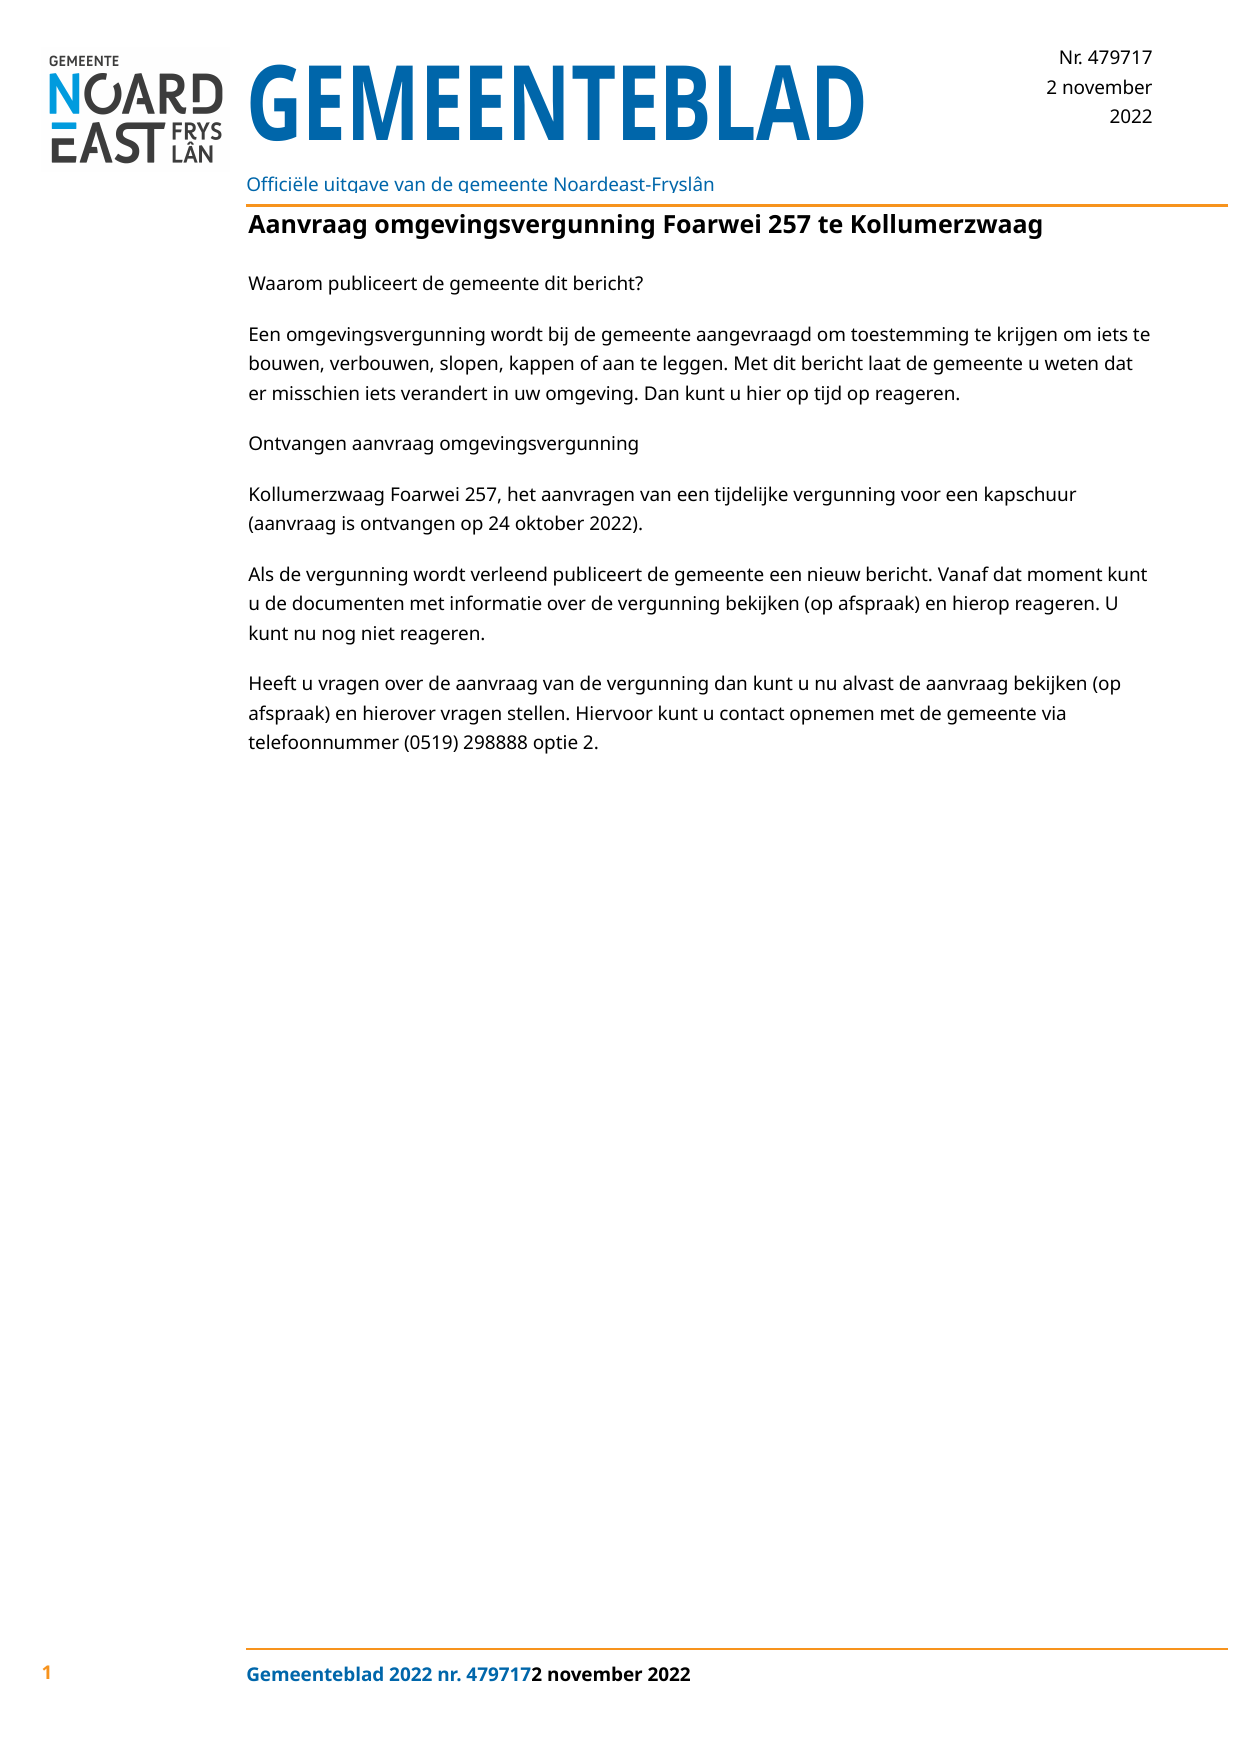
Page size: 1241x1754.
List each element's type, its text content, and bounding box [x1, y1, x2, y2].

text Ontvangen aanvraag omgevingsvergunning [248, 430, 1152, 456]
text Heeft u vragen over de aanvraag van de vergunning dan kunt u nu alvast de aanvraag bekijken (op afspraak) en hierover vragen stellen. Hiervoor kunt u contact opnemen met de gemeente via telefoonnummer (0519) 298888 optie 2. [248, 670, 1152, 755]
text Kollumerzwaag Foarwei 257, het aanvragen van een tijdelijke vergunning voor een kapschuur (aanvraag is ontvangen op 24 oktober 2022). [248, 481, 1152, 536]
picture [41, 47, 231, 172]
text Een omgevingsvergunning wordt bij de gemeente aangevraagd om toestemming te krijgen om iets te bouwen, verbouwen, slopen, kappen of aan te leggen. Met dit bericht laat de gemeente u weten dat er misschien iets verandert in uw omgeving. Dan kunt u hier op tijd op reageren. [248, 321, 1152, 406]
text Aanvraag omgevingsvergunning Foarwei 257 te Kollumerzwaag [248, 207, 1152, 241]
text Waarom publiceert de gemeente dit bericht? [248, 270, 1152, 296]
text Als de vergunning wordt verleend publiceert de gemeente een nieuw bericht. Vanaf dat moment kunt u de documenten met informatie over de vergunning bekijken (op afspraak) en hierop reageren. U kunt nu nog niet reageren. [248, 561, 1152, 646]
